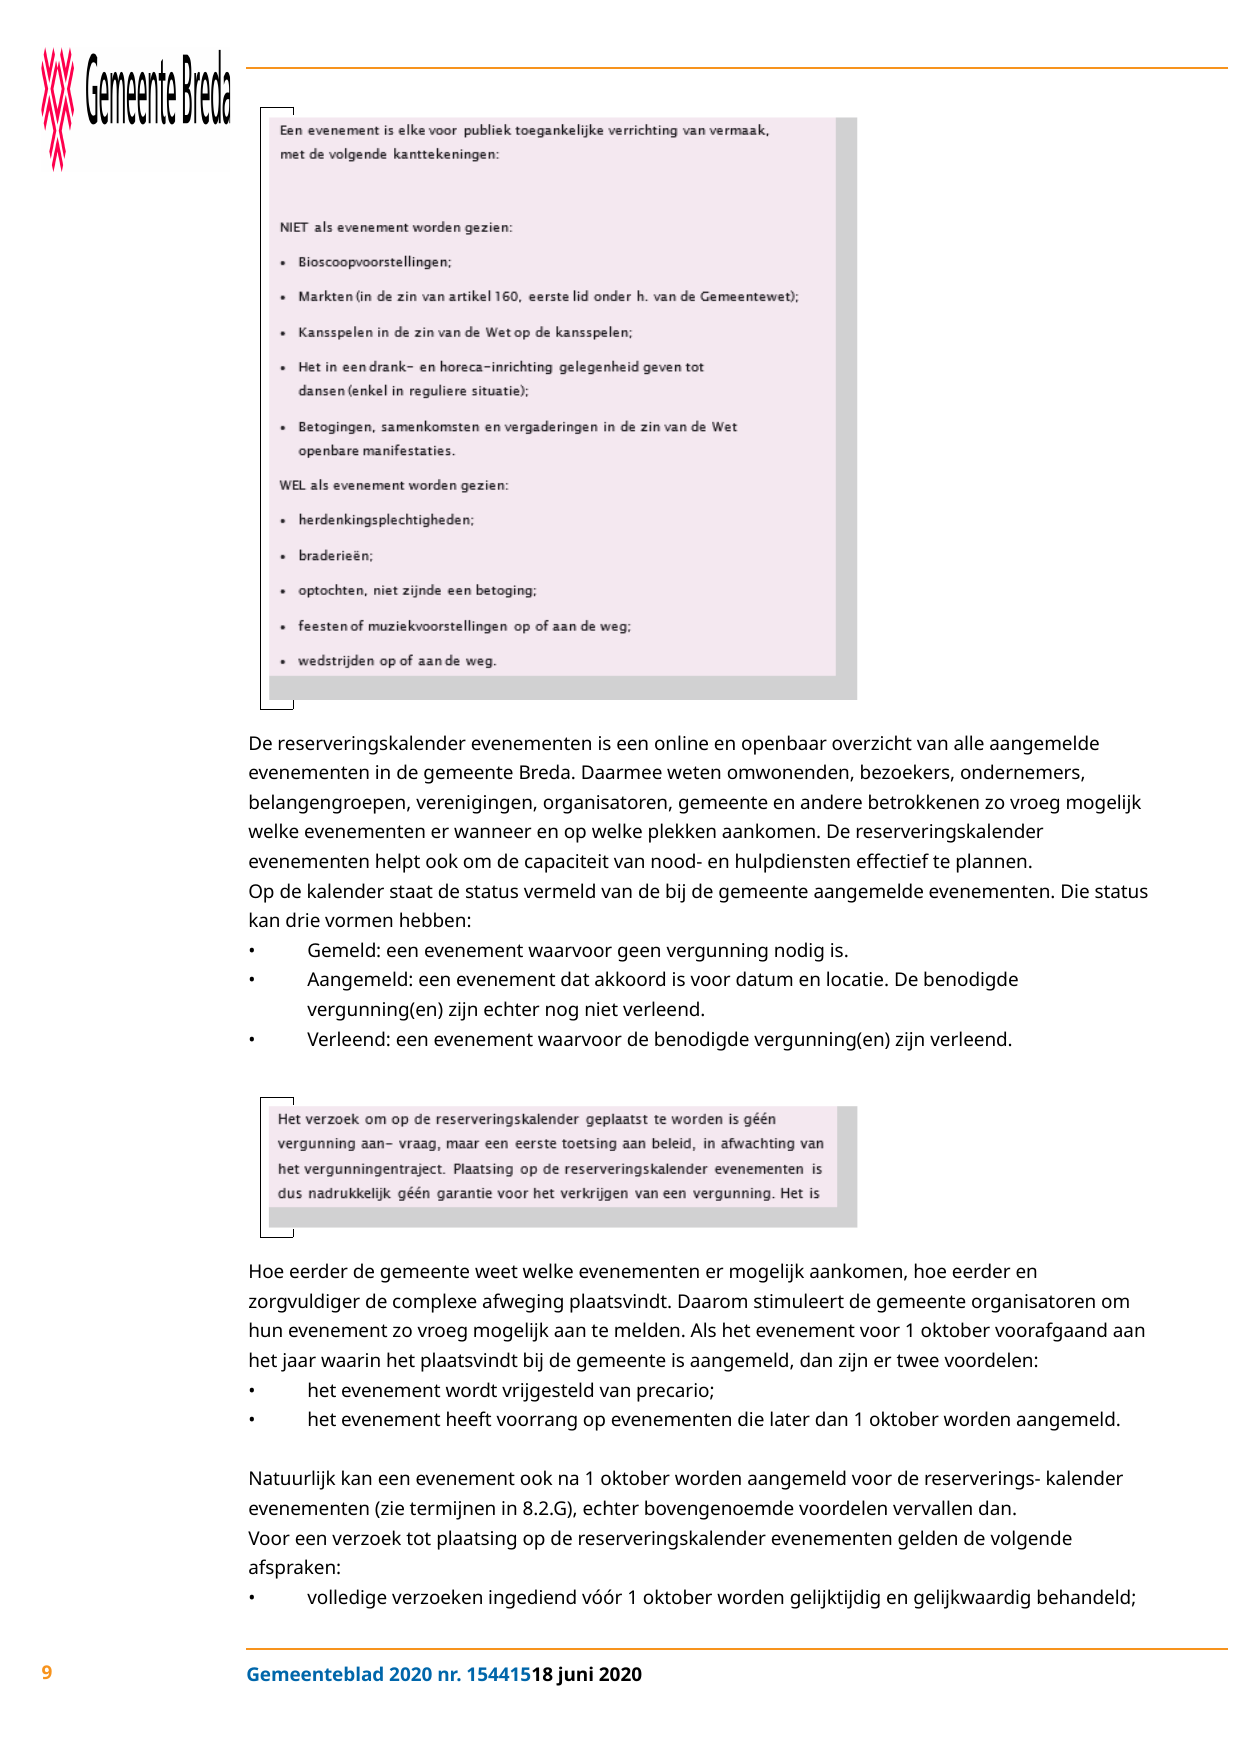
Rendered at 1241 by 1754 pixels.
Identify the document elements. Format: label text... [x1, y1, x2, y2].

text Hoe eerder de gemeente weet welke evenementen er mogelijk aankomen, hoe eerder en zorgvuldiger de complexe afweging plaatsvindt. Daarom stimuleert de gemeente organisatoren om hun evenement zo vroeg mogelijk aan te melden. Als het evenement voor 1 oktober voorafgaand aan het jaar waarin het plaatsvindt bij de gemeente is aangemeld, dan zijn er twee voordelen: [248, 1258, 1152, 1373]
text De reserveringskalender evenementen is een online en openbaar overzicht van alle aangemelde evenementen in de gemeente Breda. Daarmee weten omwonenden, bezoekers, ondernemers, belangengroepen, verenigingen, organisatoren, gemeente en andere betrokkenen zo vroeg mogelijk welke evenementen er wanneer en op welke plekken aankomen. De reserveringskalender evenementen helpt ook om de capaciteit van nood- en hulpdiensten effectief te plannen. [248, 730, 1152, 874]
text Natuurlijk kan een evenement ook na 1 oktober worden aangemeld voor de reserverings- kalender evenementen (zie termijnen in 8.2.G), echter bovengenoemde voordelen vervallen dan. [248, 1466, 1152, 1521]
list het evenement heeft voorrang op evenementen die later dan 1 oktober worden aangemeld. [248, 1406, 1152, 1432]
list Aangemeld: een evenement dat akkoord is voor datum en locatie. De benodigde vergunning(en) zijn echter nog niet verleend. [248, 967, 1152, 1022]
picture [41, 47, 231, 172]
list het evenement wordt vrijgesteld van precario; [248, 1377, 1152, 1402]
list Gemeld: een evenement waarvoor geen vergunning nodig is. [248, 937, 1152, 963]
list Verleend: een evenement waarvoor de benodigde vergunning(en) zijn verleend. [248, 1026, 1152, 1052]
picture [268, 1105, 860, 1229]
text Op de kalender staat de status vermeld van de bij de gemeente aangemelde evenementen. Die status kan drie vormen hebben: [248, 878, 1152, 933]
text Voor een verzoek tot plaatsing op de reserveringskalender evenementen gelden de volgende afspraken: [248, 1525, 1152, 1580]
list volledige verzoeken ingediend vóór 1 oktober worden gelijktijdig en gelijkwaardig behandeld; [248, 1584, 1152, 1609]
picture [268, 115, 860, 700]
